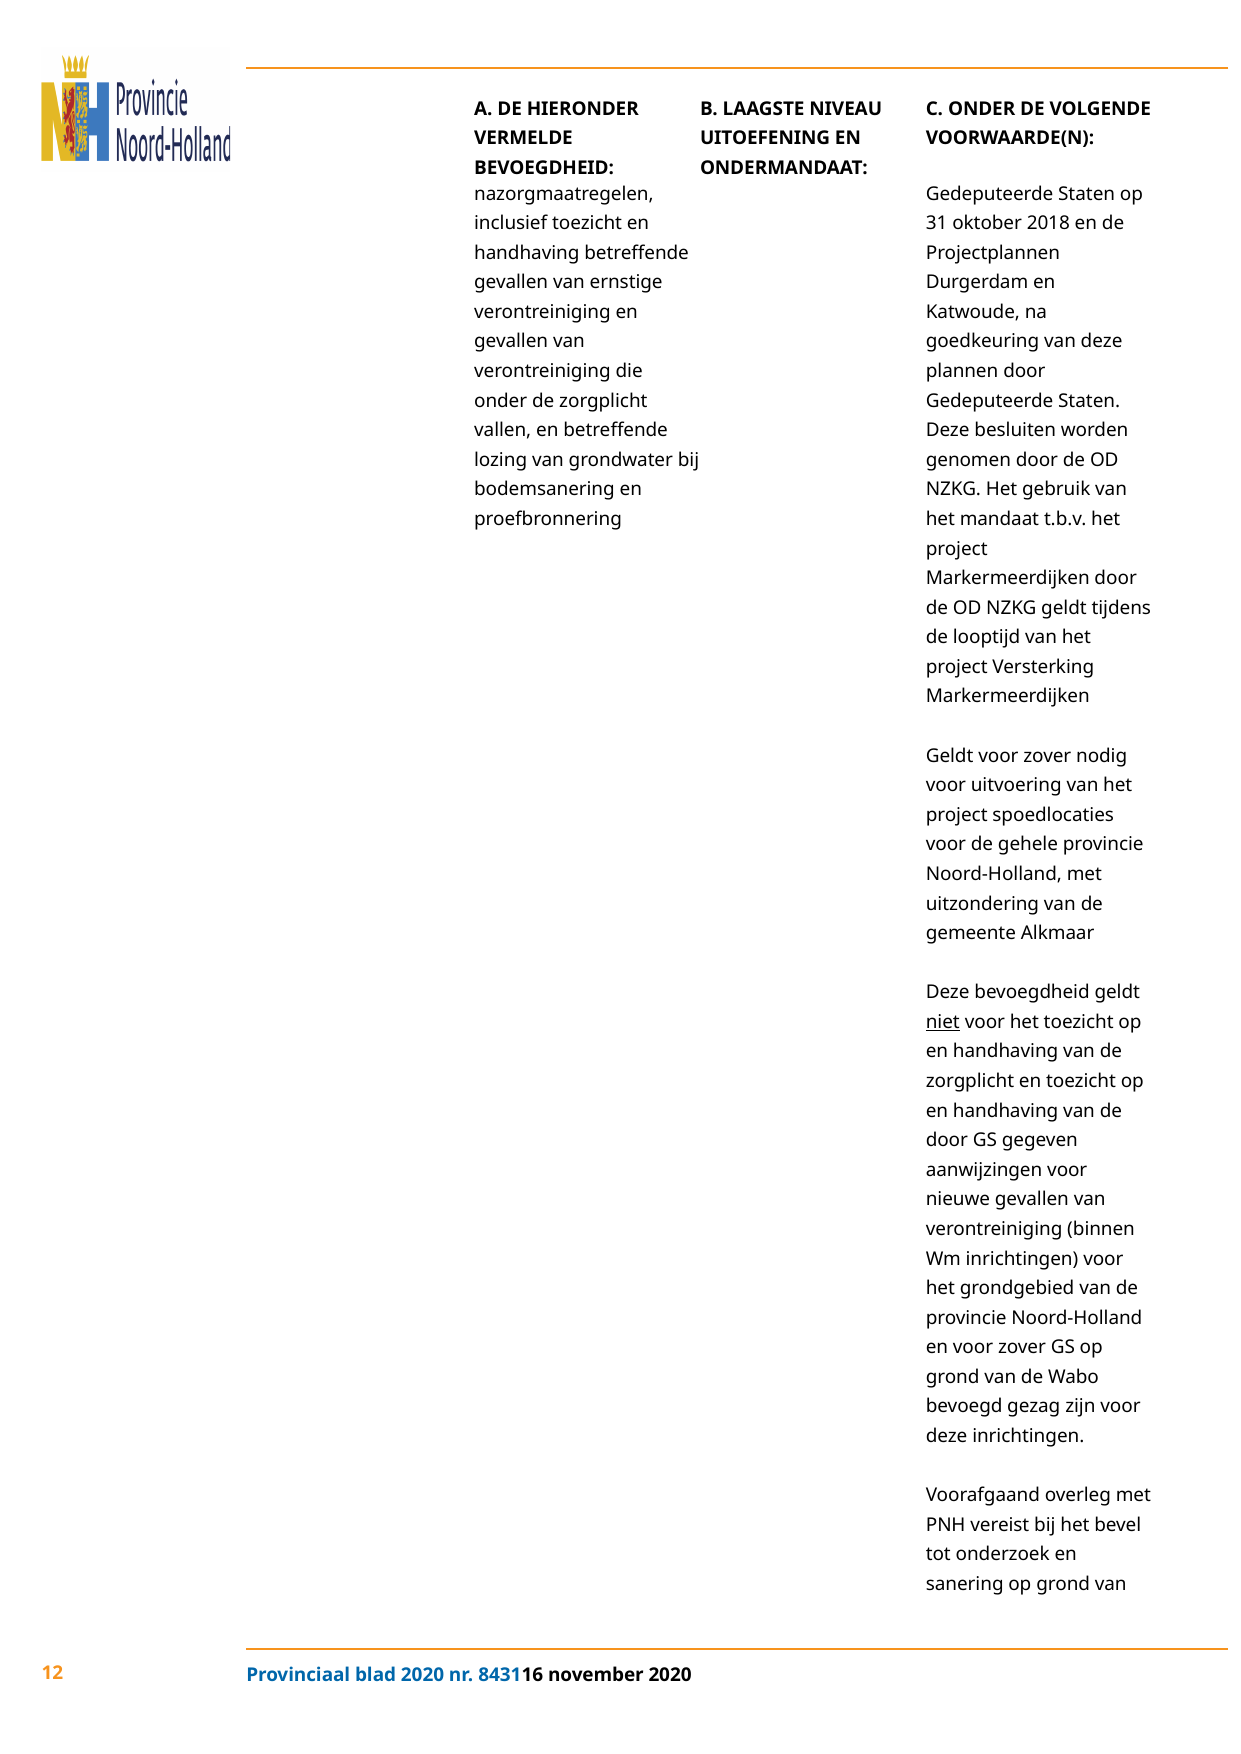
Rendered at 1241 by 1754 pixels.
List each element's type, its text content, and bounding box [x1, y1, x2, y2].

table_header [248, 95, 474, 180]
table_cell [700, 180, 926, 1596]
table_cell nazorgmaatregelen, inclusief toezicht en handhaving betreffende gevallen van ernstige verontreiniging en gevallen van verontreiniging die onder de zorgplicht vallen, en betreffende lozing van grondwater bij bodemsanering en proefbronnering [474, 180, 700, 1596]
table_header C. ONDER DE VOLGENDE VOORWAARDE(N): [926, 95, 1152, 180]
table_header B. LAAGSTE NIVEAU UITOEFENING EN ONDERMANDAAT: [700, 95, 926, 180]
table_cell [248, 180, 474, 1596]
picture [41, 47, 231, 172]
table_cell Gedeputeerde Staten op 31 oktober 2018 en de Projectplannen Durgerdam en Katwoude, na goedkeuring van deze plannen door Gedeputeerde Staten. Deze besluiten worden genomen door de OD NZKG. Het gebruik van het mandaat t.b.v. het project Markermeerdijken door de OD NZKG geldt tijdens de looptijd van het project Versterking Markermeerdijken Geldt voor zover nodig voor uitvoering van het project spoedlocaties voor de gehele provincie Noord-Holland, met uitzondering van de gemeente Alkmaar Deze bevoegdheid geldt niet voor het toezicht op en handhaving van de zorgplicht en toezicht op en handhaving van de door GS gegeven aanwijzingen voor nieuwe gevallen van verontreiniging (binnen Wm inrichtingen) voor het grondgebied van de provincie Noord-Holland en voor zover GS op grond van de Wabo bevoegd gezag zijn voor deze inrichtingen. Voorafgaand overleg met PNH vereist bij het bevel tot onderzoek en sanering op grond van [926, 180, 1152, 1596]
table_header A. DE HIERONDER VERMELDE BEVOEGDHEID: [474, 95, 700, 180]
